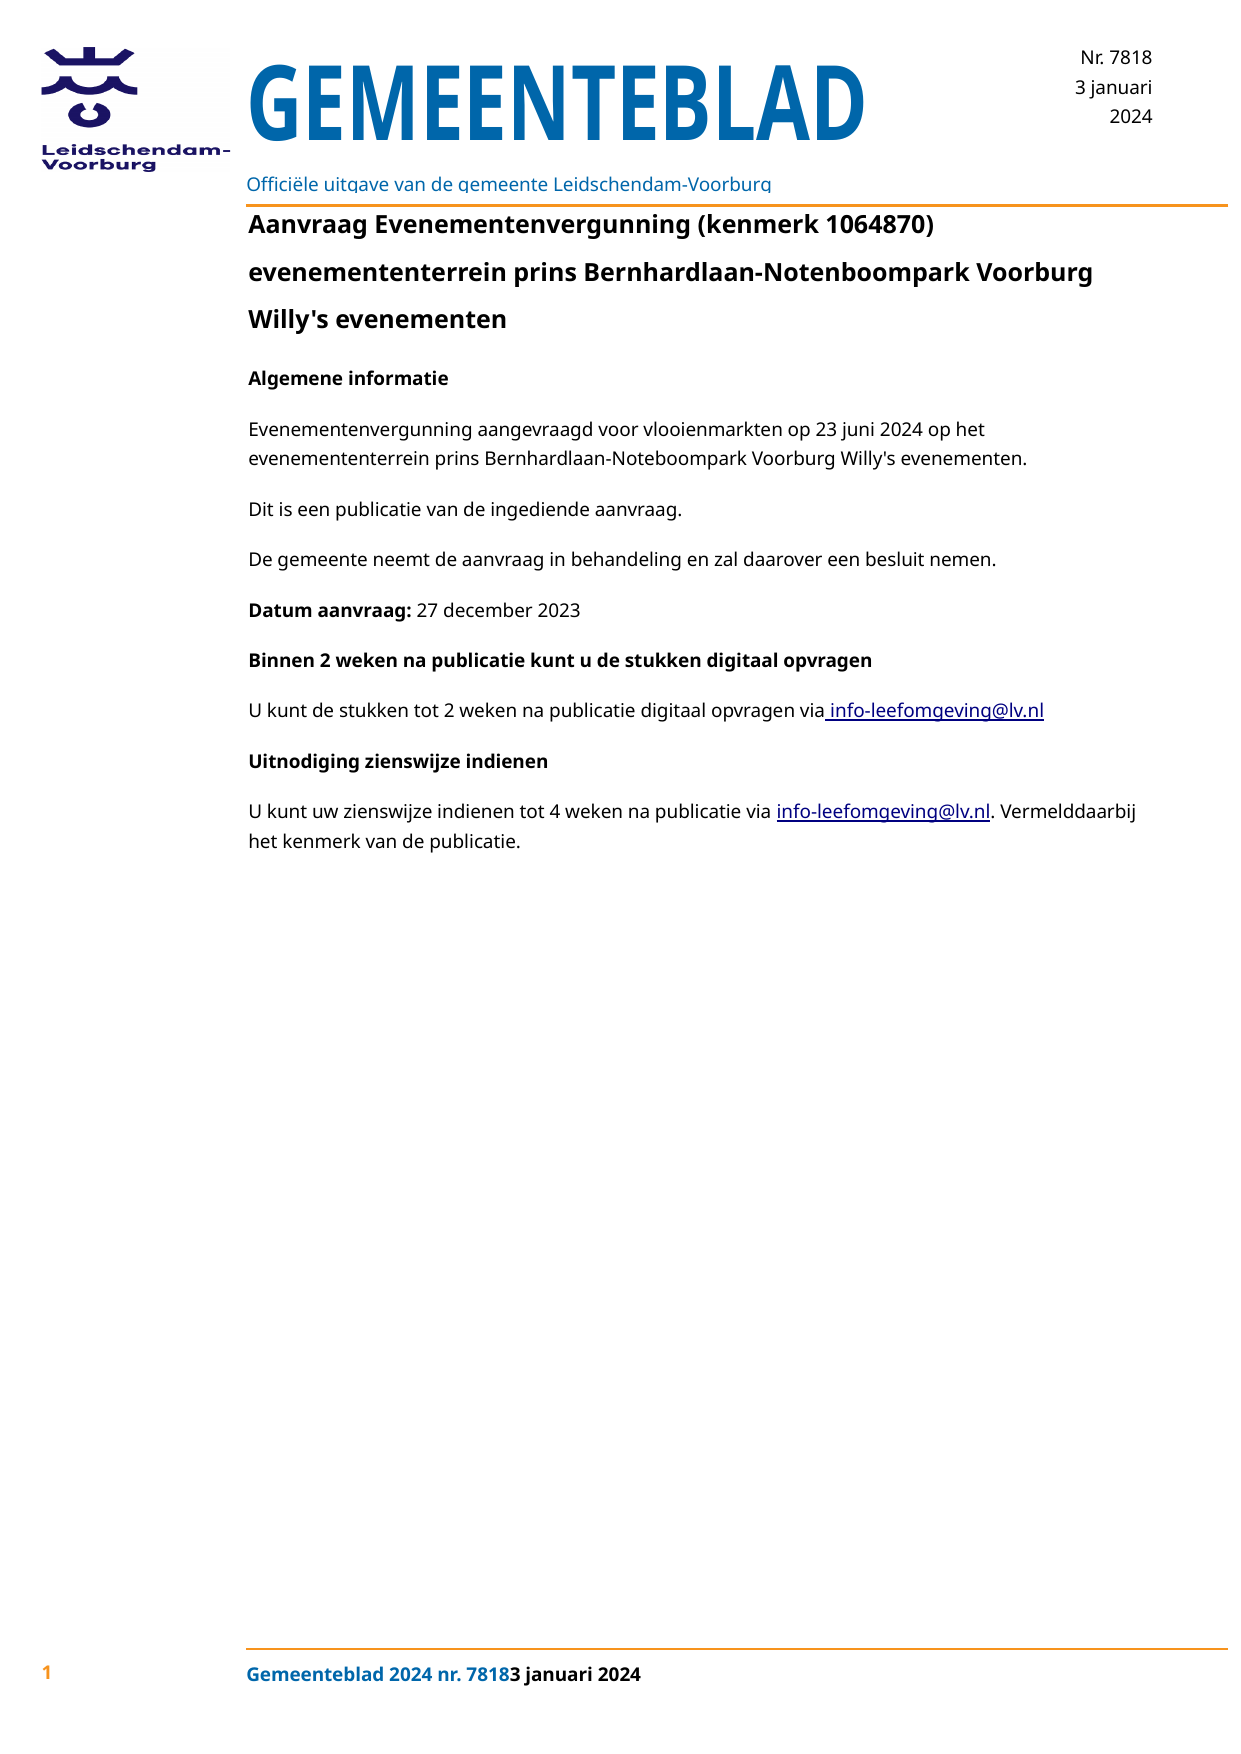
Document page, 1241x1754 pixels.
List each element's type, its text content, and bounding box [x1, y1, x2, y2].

text Dit is een publicatie van de ingediende aanvraag. [248, 496, 1152, 522]
text Aanvraag Evenementenvergunning (kenmerk 1064870) evenemententerrein prins Bernhardlaan-Notenboompark Voorburg Willy's evenementen [248, 207, 1152, 336]
text Binnen 2 weken na publicatie kunt u de stukken digitaal opvragen [248, 647, 1152, 673]
text Evenementenvergunning aangevraagd voor vlooienmarkten op 23 juni 2024 op het evenemententerrein prins Bernhardlaan-Noteboompark Voorburg Willy's evenementen. [248, 416, 1152, 471]
text U kunt uw zienswijze indienen tot 4 weken na publicatie via info-leefomgeving@lv.nl. Vermelddaarbij het kenmerk van de publicatie. [248, 798, 1152, 854]
text Uitnodiging zienswijze indienen [248, 748, 1152, 774]
picture [41, 47, 231, 172]
text Algemene informatie [248, 366, 1152, 391]
text Datum aanvraag: 27 december 2023 [248, 597, 1152, 622]
text De gemeente neemt de aanvraag in behandeling en zal daarover een besluit nemen. [248, 546, 1152, 572]
text U kunt de stukken tot 2 weken na publicatie digitaal opvragen via info-leefomgeving@lv.nl [248, 698, 1152, 723]
